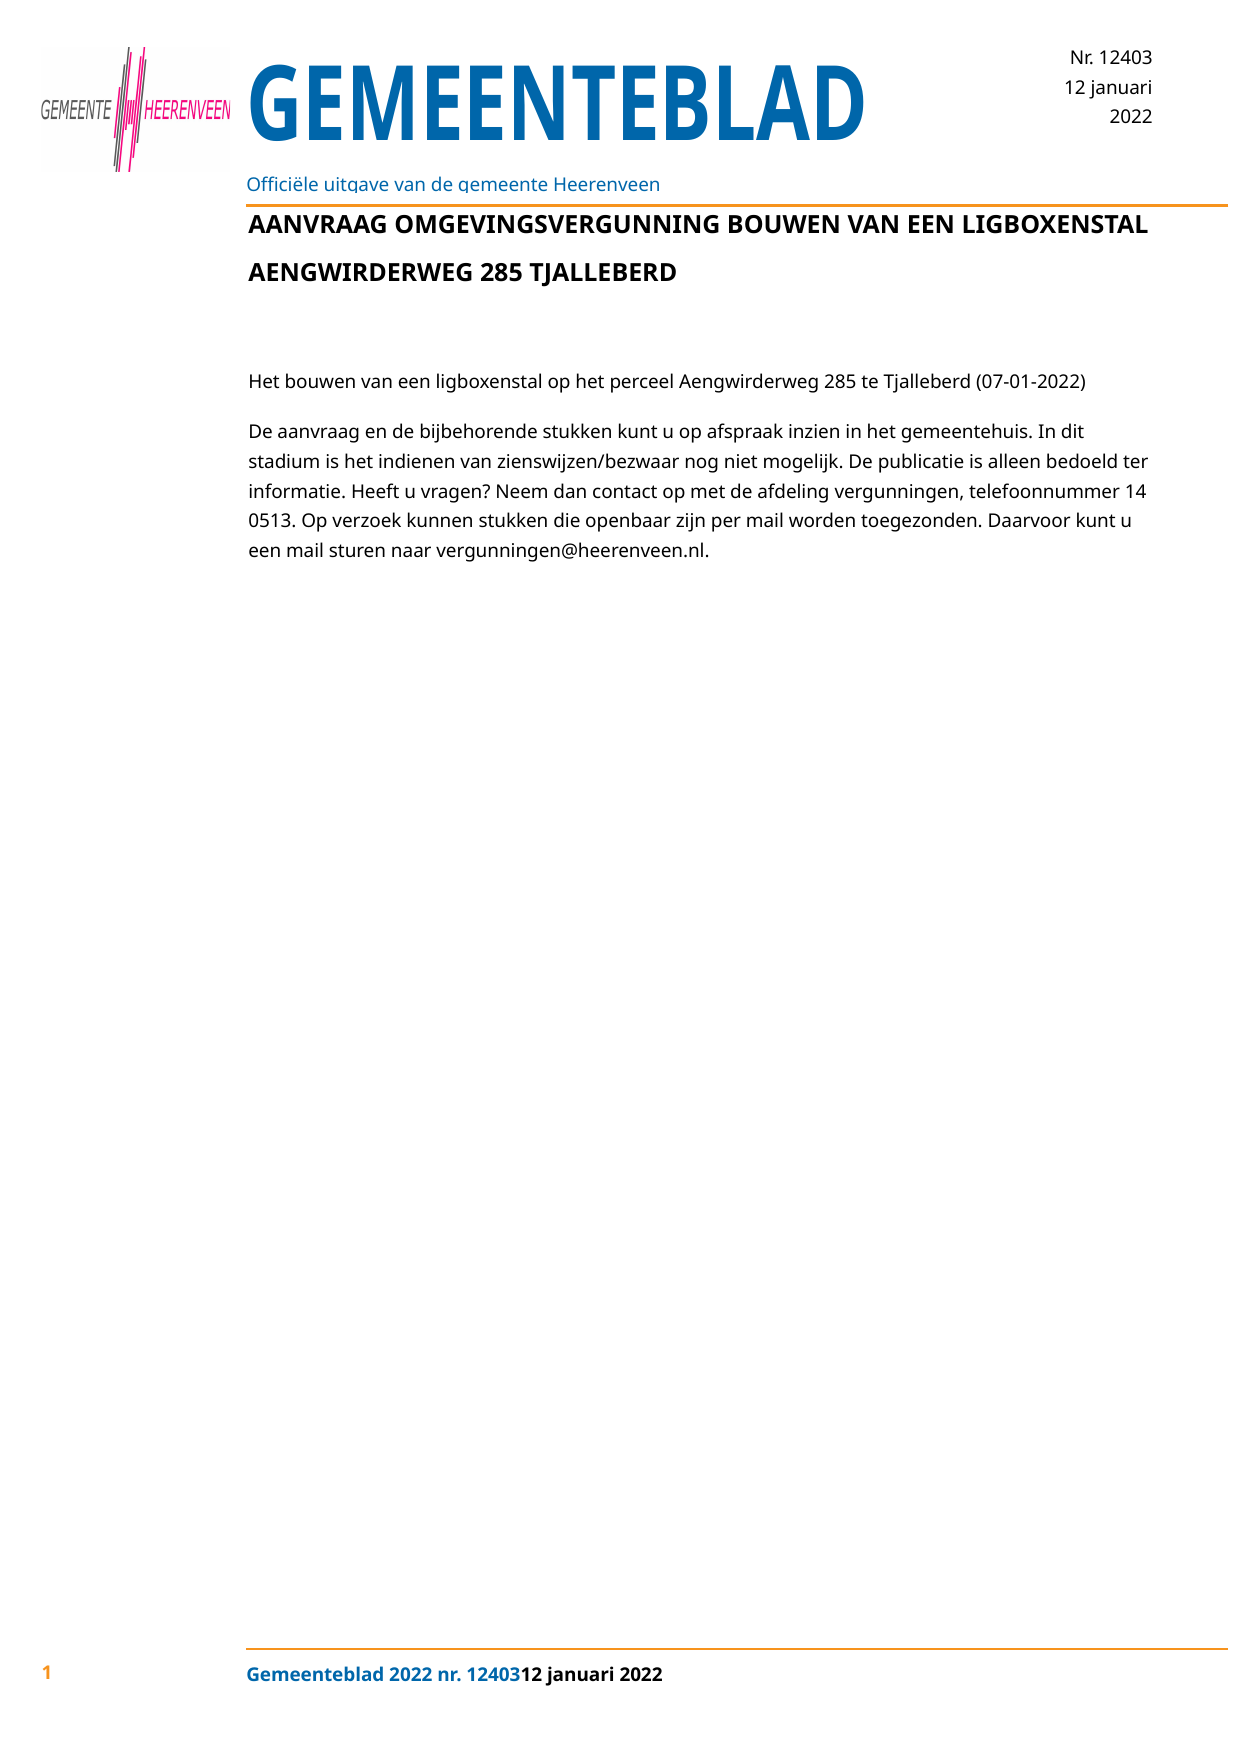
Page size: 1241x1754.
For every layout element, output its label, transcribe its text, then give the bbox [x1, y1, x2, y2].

picture [41, 47, 231, 172]
text AANVRAAG OMGEVINGSVERGUNNING BOUWEN VAN EEN LIGBOXENSTAL AENGWIRDERWEG 285 TJALLEBERD [248, 207, 1152, 288]
text De aanvraag en de bijbehorende stukken kunt u op afspraak inzien in het gemeentehuis. In dit stadium is het indienen van zienswijzen/bezwaar nog niet mogelijk. De publicatie is alleen bedoeld ter informatie. Heeft u vragen? Neem dan contact op met de afdeling vergunningen, telefoonnummer 14 0513. Op verzoek kunnen stukken die openbaar zijn per mail worden toegezonden. Daarvoor kunt u een mail sturen naar vergunningen@heerenveen.nl. [248, 419, 1152, 563]
text Het bouwen van een ligboxenstal op het perceel Aengwirderweg 285 te Tjalleberd (07-01-2022) [248, 368, 1152, 394]
